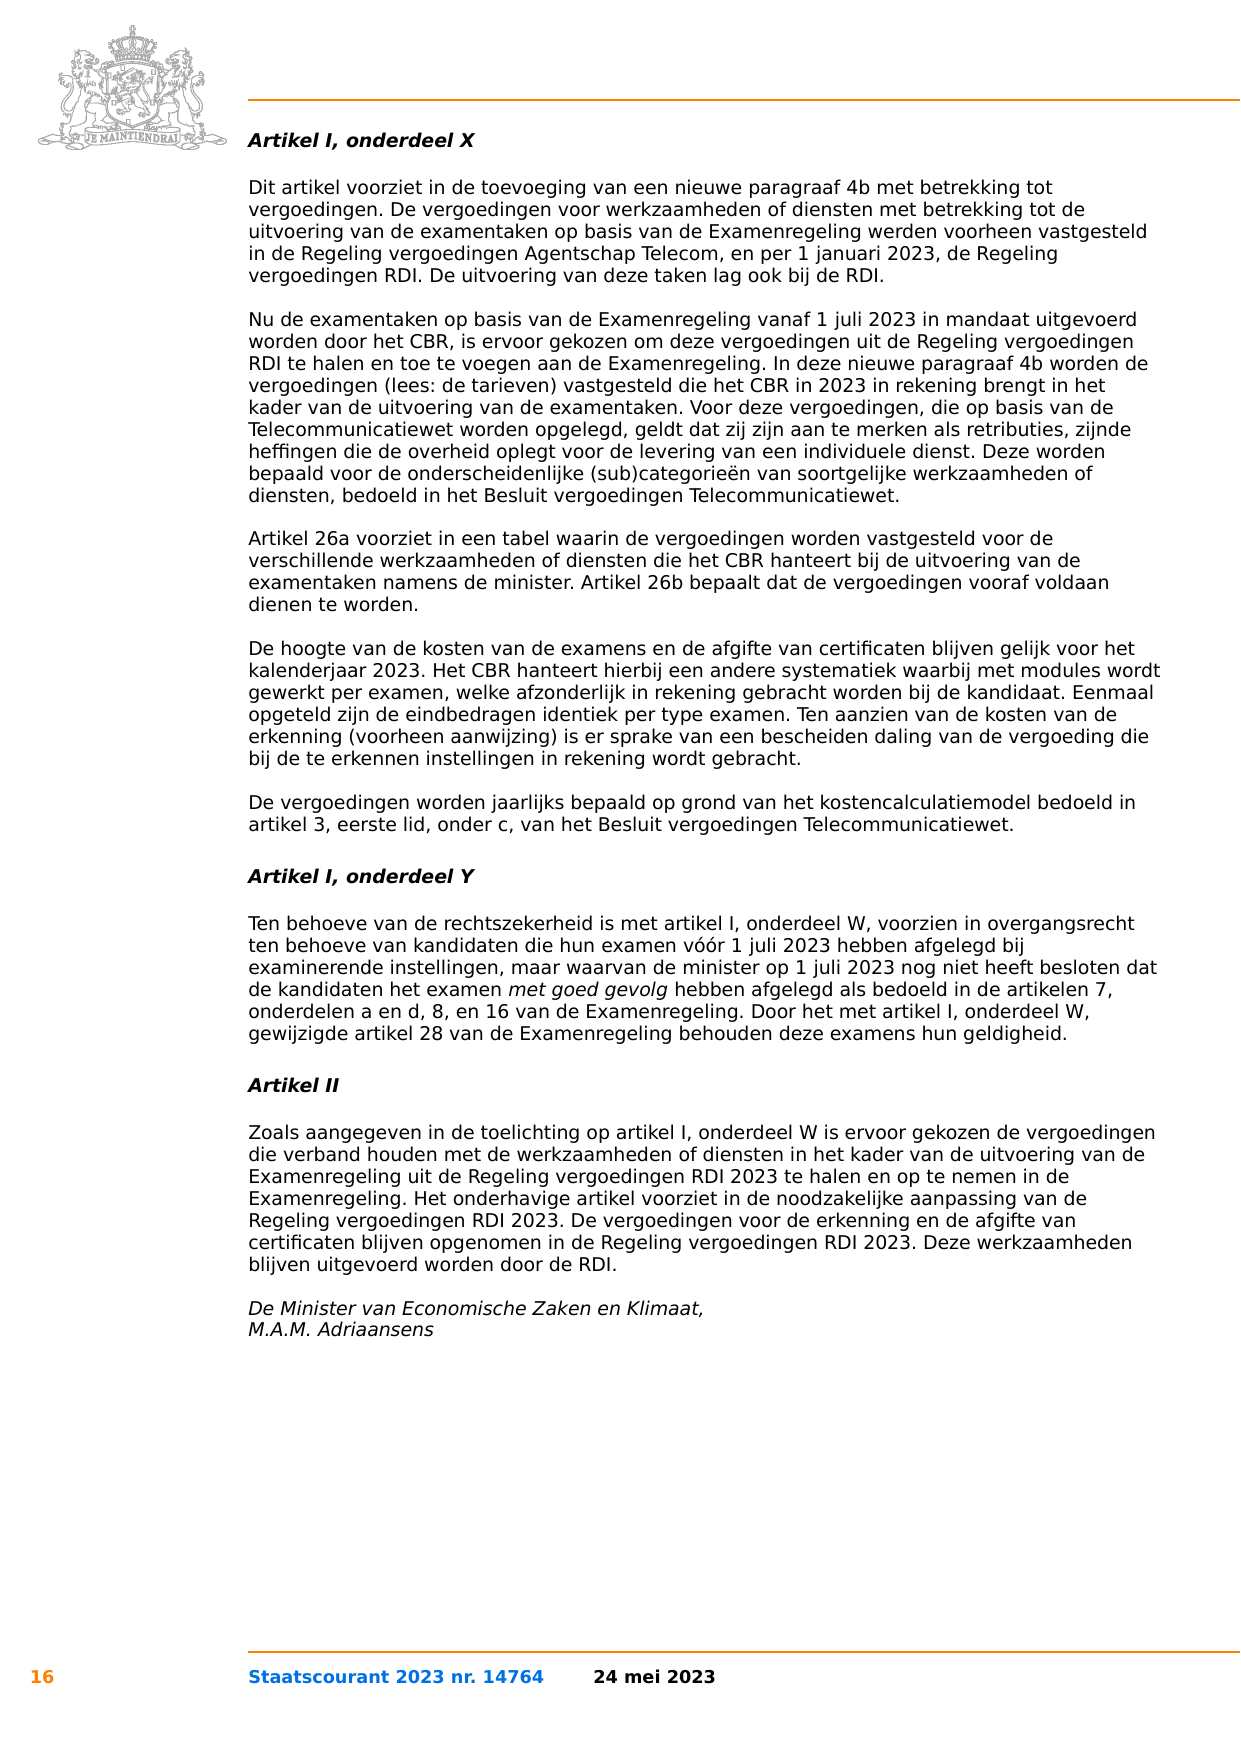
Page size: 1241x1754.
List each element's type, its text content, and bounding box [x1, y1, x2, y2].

text Artikel 26a voorziet in een tabel waarin de vergoedingen worden vastgesteld voor de verschillende werkzaamheden of diensten die het CBR hanteert bij de uitvoering van de examentaken namens de minister. Artikel 26b bepaalt dat de vergoedingen vooraf voldaan dienen te worden. [248, 528, 1163, 616]
picture [38, 25, 227, 150]
text Zoals aangegeven in de toelichting op artikel I, onderdeel W is ervoor gekozen de vergoedingen die verband houden met de werkzaamheden of diensten in het kader van de uitvoering van de Examenregeling uit de Regeling vergoedingen RDI 2023 te halen en op te nemen in de Examenregeling. Het onderhavige artikel voorziet in de noodzakelijke aanpassing van de Regeling vergoedingen RDI 2023. De vergoedingen voor de erkenning en de afgifte van certificaten blijven opgenomen in de Regeling vergoedingen RDI 2023. Deze werkzaamheden blijven uitgevoerd worden door de RDI. [248, 1122, 1163, 1276]
subtitle Artikel I, onderdeel X [248, 130, 1163, 152]
subtitle Artikel I, onderdeel Y [248, 866, 1163, 888]
text Nu de examentaken op basis van de Examenregeling vanaf 1 juli 2023 in mandaat uitgevoerd worden door het CBR, is ervoor gekozen om deze vergoedingen uit de Regeling vergoedingen RDI te halen en toe te voegen aan de Examenregeling. In deze nieuwe paragraaf 4b worden de vergoedingen (lees: de tarieven) vastgesteld die het CBR in 2023 in rekening brengt in het kader van de uitvoering van de examentaken. Voor deze vergoedingen, die op basis van de Telecommunicatiewet worden opgelegd, geldt dat zij zijn aan te merken als retributies, zijnde heffingen die de overheid oplegt voor de levering van een individuele dienst. Deze worden bepaald voor de onderscheidenlijke (sub)categorieën van soortgelijke werkzaamheden of diensten, bedoeld in het Besluit vergoedingen Telecommunicatiewet. [248, 309, 1163, 506]
text De vergoedingen worden jaarlijks bepaald op grond van het kostencalculatiemodel bedoeld in artikel 3, eerste lid, onder c, van het Besluit vergoedingen Telecommunicatiewet. [248, 792, 1163, 836]
subtitle Artikel II [248, 1075, 1163, 1097]
text De Minister van Economische Zaken en Klimaat, M.A.M. Adriaansens [248, 1297, 1163, 1341]
text Ten behoeve van de rechtszekerheid is met artikel I, onderdeel W, voorzien in overgangsrecht ten behoeve van kandidaten die hun examen vóór 1 juli 2023 hebben afgelegd bij examinerende instellingen, maar waarvan de minister op 1 juli 2023 nog niet heeft besloten dat de kandidaten het examen met goed gevolg hebben afgelegd als bedoeld in de artikelen 7, onderdelen a en d, 8, en 16 van de Examenregeling. Door het met artikel I, onderdeel W, gewijzigde artikel 28 van de Examenregeling behouden deze examens hun geldigheid. [248, 913, 1163, 1045]
text De hoogte van de kosten van de examens en de afgifte van certificaten blijven gelijk voor het kalenderjaar 2023. Het CBR hanteert hierbij een andere systematiek waarbij met modules wordt gewerkt per examen, welke afzonderlijk in rekening gebracht worden bij de kandidaat. Eenmaal opgeteld zijn de eindbedragen identiek per type examen. Ten aanzien van de kosten van de erkenning (voorheen aanwijzing) is er sprake van een bescheiden daling van de vergoeding die bij de te erkennen instellingen in rekening wordt gebracht. [248, 638, 1163, 770]
text Dit artikel voorziet in de toevoeging van een nieuwe paragraaf 4b met betrekking tot vergoedingen. De vergoedingen voor werkzaamheden of diensten met betrekking tot de uitvoering van de examentaken op basis van de Examenregeling werden voorheen vastgesteld in de Regeling vergoedingen Agentschap Telecom, en per 1 januari 2023, de Regeling vergoedingen RDI. De uitvoering van deze taken lag ook bij de RDI. [248, 177, 1163, 287]
